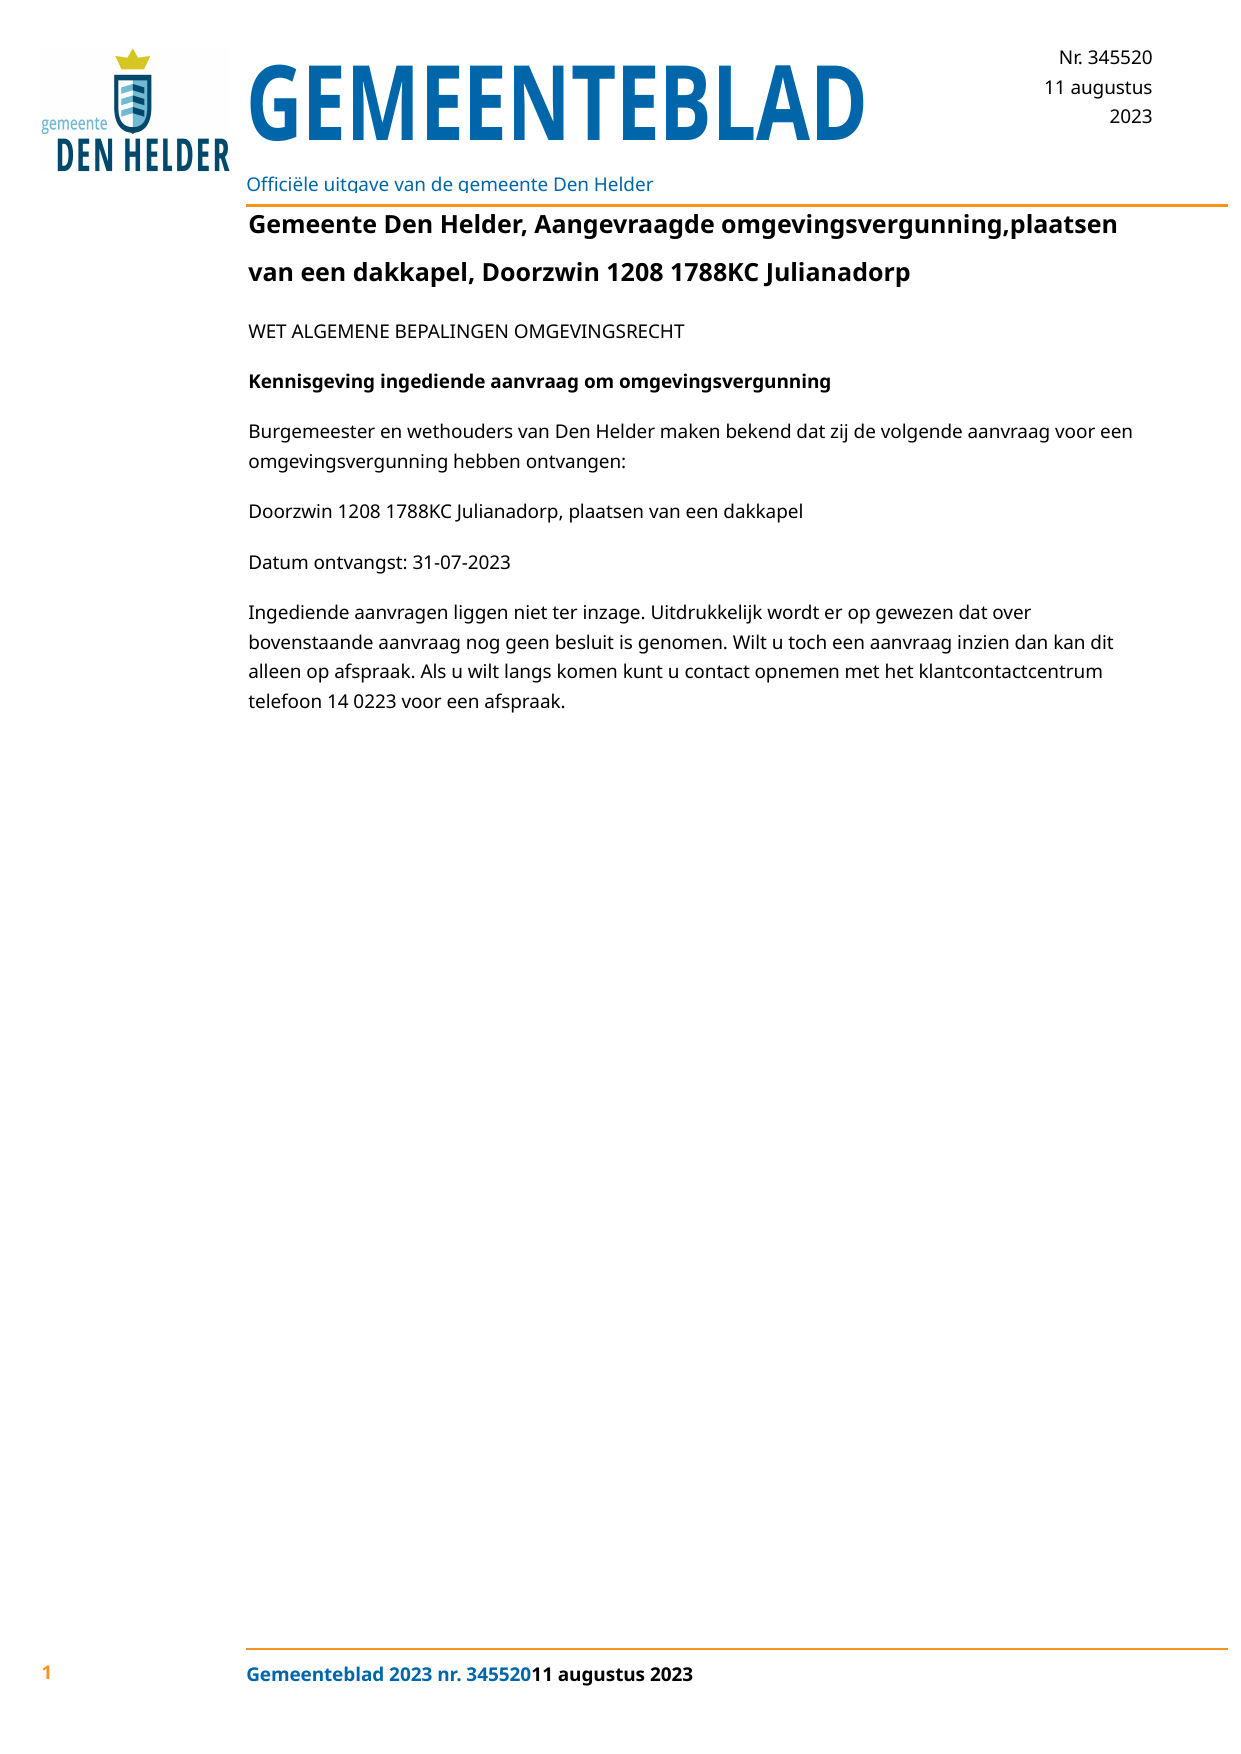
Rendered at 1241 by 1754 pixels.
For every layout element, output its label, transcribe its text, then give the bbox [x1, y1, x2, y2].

text Doorzwin 1208 1788KC Julianadorp, plaatsen van een dakkapel [248, 499, 1152, 524]
picture [63, 144, 68, 165]
picture [182, 144, 187, 165]
picture [130, 157, 135, 172]
text Gemeente Den Helder, Aangevraagde omgevingsvergunning,plaatsen van een dakkapel, Doorzwin 1208 1788KC Julianadorp [248, 207, 1152, 288]
picture [100, 154, 106, 172]
picture [220, 160, 224, 172]
text Kennisgeving ingediende aanvraag om omgevingsvergunning [248, 368, 1152, 394]
picture [41, 47, 231, 172]
text Ingediende aanvragen liggen niet ter inzage. Uitdrukkelijk wordt er op gewezen dat over bovenstaande aanvraag nog geen besluit is genomen. Wilt u toch een aanvraag inzien dan kan dit alleen op afspraak. Als u wilt langs komen kunt u contact opnemen met het klantcontactcentrum telefoon 14 0223 voor een afspraak. [248, 599, 1152, 714]
text Datum ontvangst: 31-07-2023 [248, 549, 1152, 575]
text WET ALGEMENE BEPALINGEN OMGEVINGSRECHT [248, 318, 1152, 344]
text Burgemeester en wethouders van Den Helder maken bekend dat zij de volgende aanvraag voor een omgevingsvergunning hebben ontvangen: [248, 419, 1152, 474]
